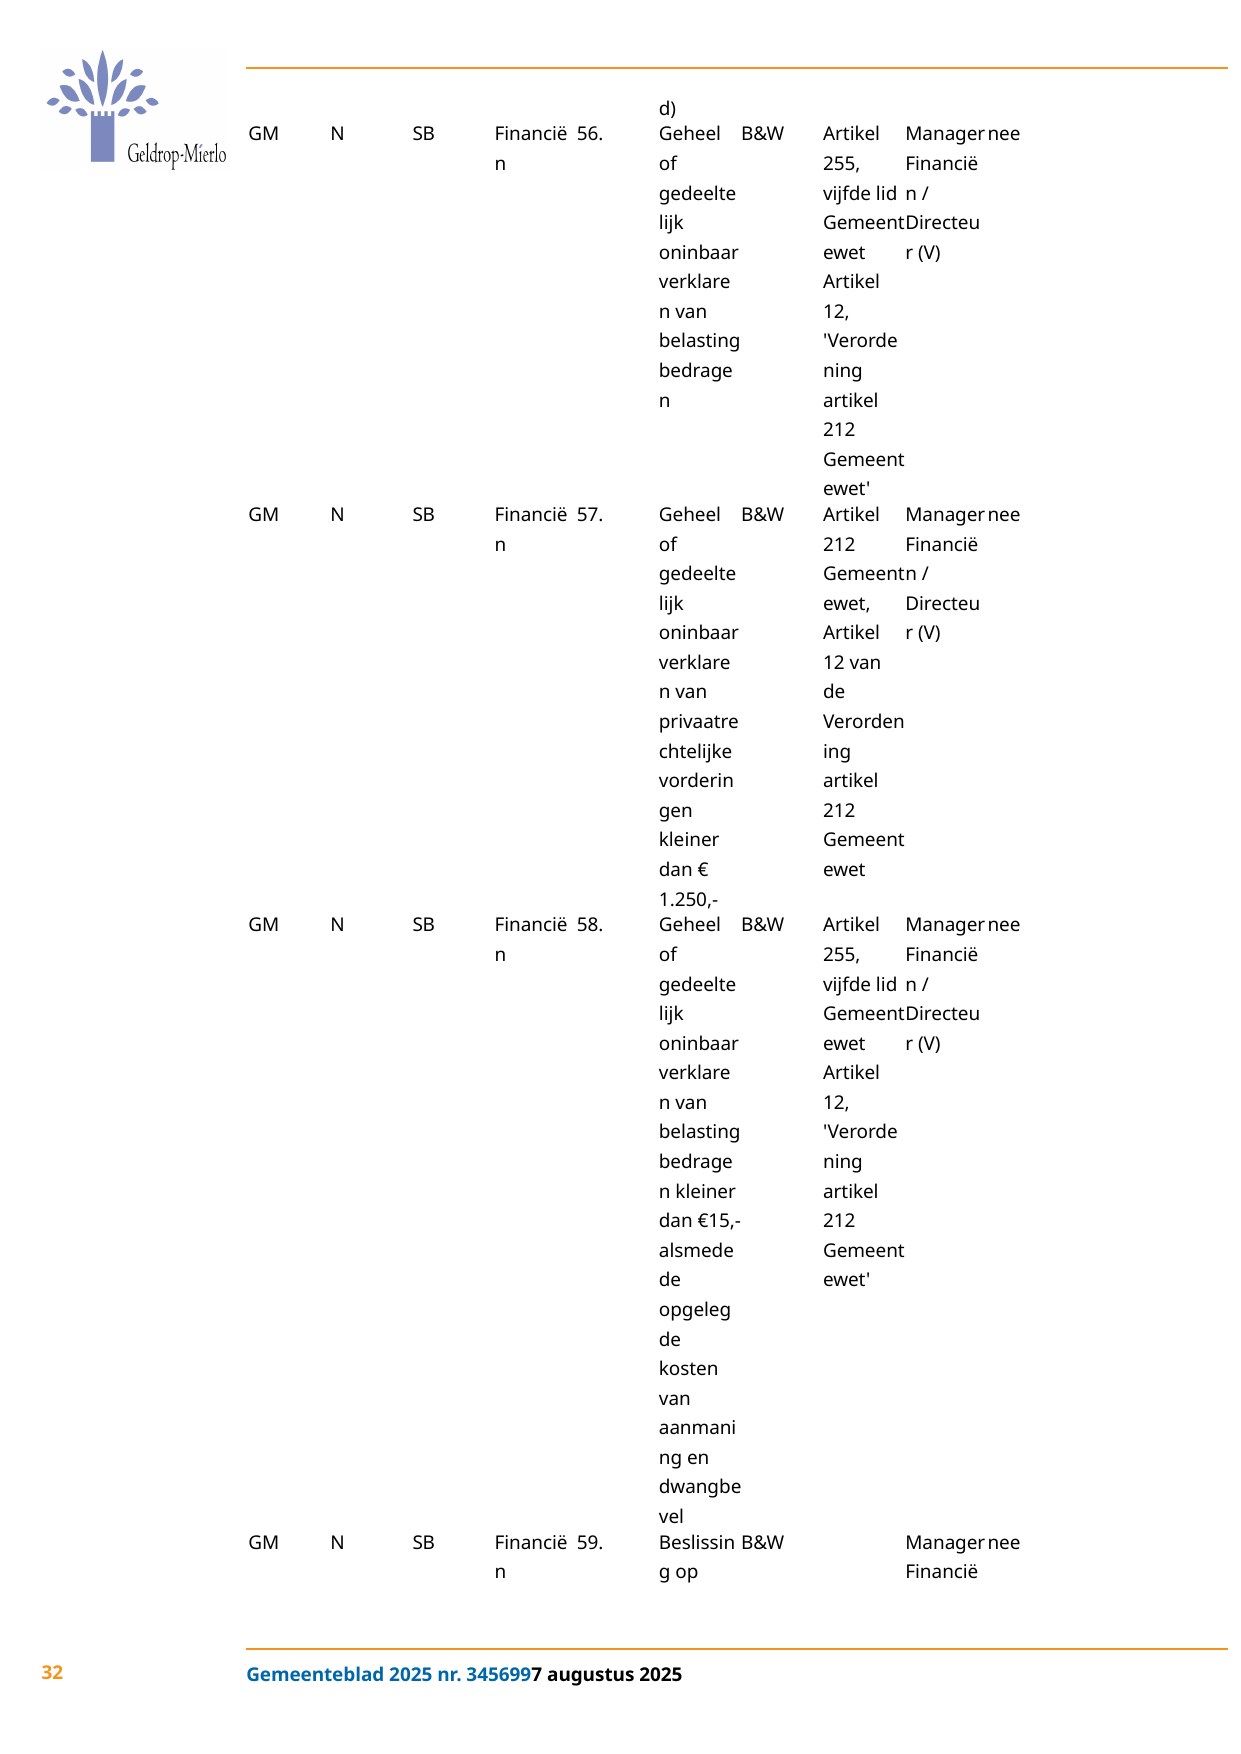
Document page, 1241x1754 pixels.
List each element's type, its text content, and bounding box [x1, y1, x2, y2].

table_cell GM [248, 1529, 330, 1584]
table_cell [330, 95, 412, 121]
table_cell 58. [577, 912, 659, 1529]
table_cell GM [248, 121, 330, 501]
table_cell SB [412, 501, 494, 912]
table_cell [577, 95, 659, 121]
table_cell N [330, 1529, 412, 1584]
table_cell [905, 95, 987, 121]
table_cell Geheel of gedeeltelijk oninbaar verklaren van belastingbedragen kleiner dan €15,- alsmede de opgelegde kosten van aanmaning en dwangbevel [659, 912, 741, 1529]
table_cell nee [987, 501, 1069, 912]
table_cell [1069, 501, 1152, 912]
table_cell Manager Financiën / Directeur (V) [905, 501, 987, 912]
table_cell B&W [741, 121, 823, 501]
table_cell d) [659, 95, 741, 121]
table_cell [1069, 121, 1152, 501]
table_cell B&W [741, 912, 823, 1529]
table_cell nee [987, 121, 1069, 501]
picture [41, 47, 231, 172]
table_cell N [330, 121, 412, 501]
table_cell Artikel 212 Gemeentewet, Artikel 12 van de Verordening artikel 212 Gemeentewet [823, 501, 905, 912]
table_cell [823, 95, 905, 121]
table_cell 56. [577, 121, 659, 501]
table_cell [248, 95, 330, 121]
table_cell [1069, 95, 1152, 121]
table_cell Artikel 255, vijfde lid Gemeentewet Artikel 12, 'Verordening artikel 212 Gemeentewet' [823, 912, 905, 1529]
table_cell Financiën [494, 912, 577, 1529]
table_cell Geheel of gedeeltelijk oninbaar verklaren van belastingbedragen [659, 121, 741, 501]
table_cell Financiën [494, 121, 577, 501]
table_cell [823, 1529, 905, 1584]
table_cell Beslissing op [659, 1529, 741, 1584]
table_cell Financiën [494, 501, 577, 912]
table_cell Manager Financiën / Directeur (V) [905, 121, 987, 501]
table_cell SB [412, 912, 494, 1529]
table_cell Manager Financiën / Directeur (V) [905, 912, 987, 1529]
table_cell GM [248, 501, 330, 912]
table_cell B&W [741, 501, 823, 912]
table_cell N [330, 501, 412, 912]
table_cell Artikel 255, vijfde lid Gemeentewet Artikel 12, 'Verordening artikel 212 Gemeentewet' [823, 121, 905, 501]
table_cell SB [412, 121, 494, 501]
table_cell nee [987, 912, 1069, 1529]
table_cell Geheel of gedeeltelijk oninbaar verklaren van privaatrechtelijke vorderingen kleiner dan € 1.250,- [659, 501, 741, 912]
table_cell B&W [741, 1529, 823, 1584]
table_cell GM [248, 912, 330, 1529]
table_cell [1069, 1529, 1152, 1584]
table_cell SB [412, 1529, 494, 1584]
table_cell [412, 95, 494, 121]
table_cell [741, 95, 823, 121]
table_cell nee [987, 1529, 1069, 1584]
table_cell Financiën [494, 1529, 577, 1584]
table_cell [1069, 912, 1152, 1529]
table_cell N [330, 912, 412, 1529]
table_cell 57. [577, 501, 659, 912]
table_cell 59. [577, 1529, 659, 1584]
table_cell [494, 95, 577, 121]
table_cell Manager Financië [905, 1529, 987, 1584]
table_cell [987, 95, 1069, 121]
